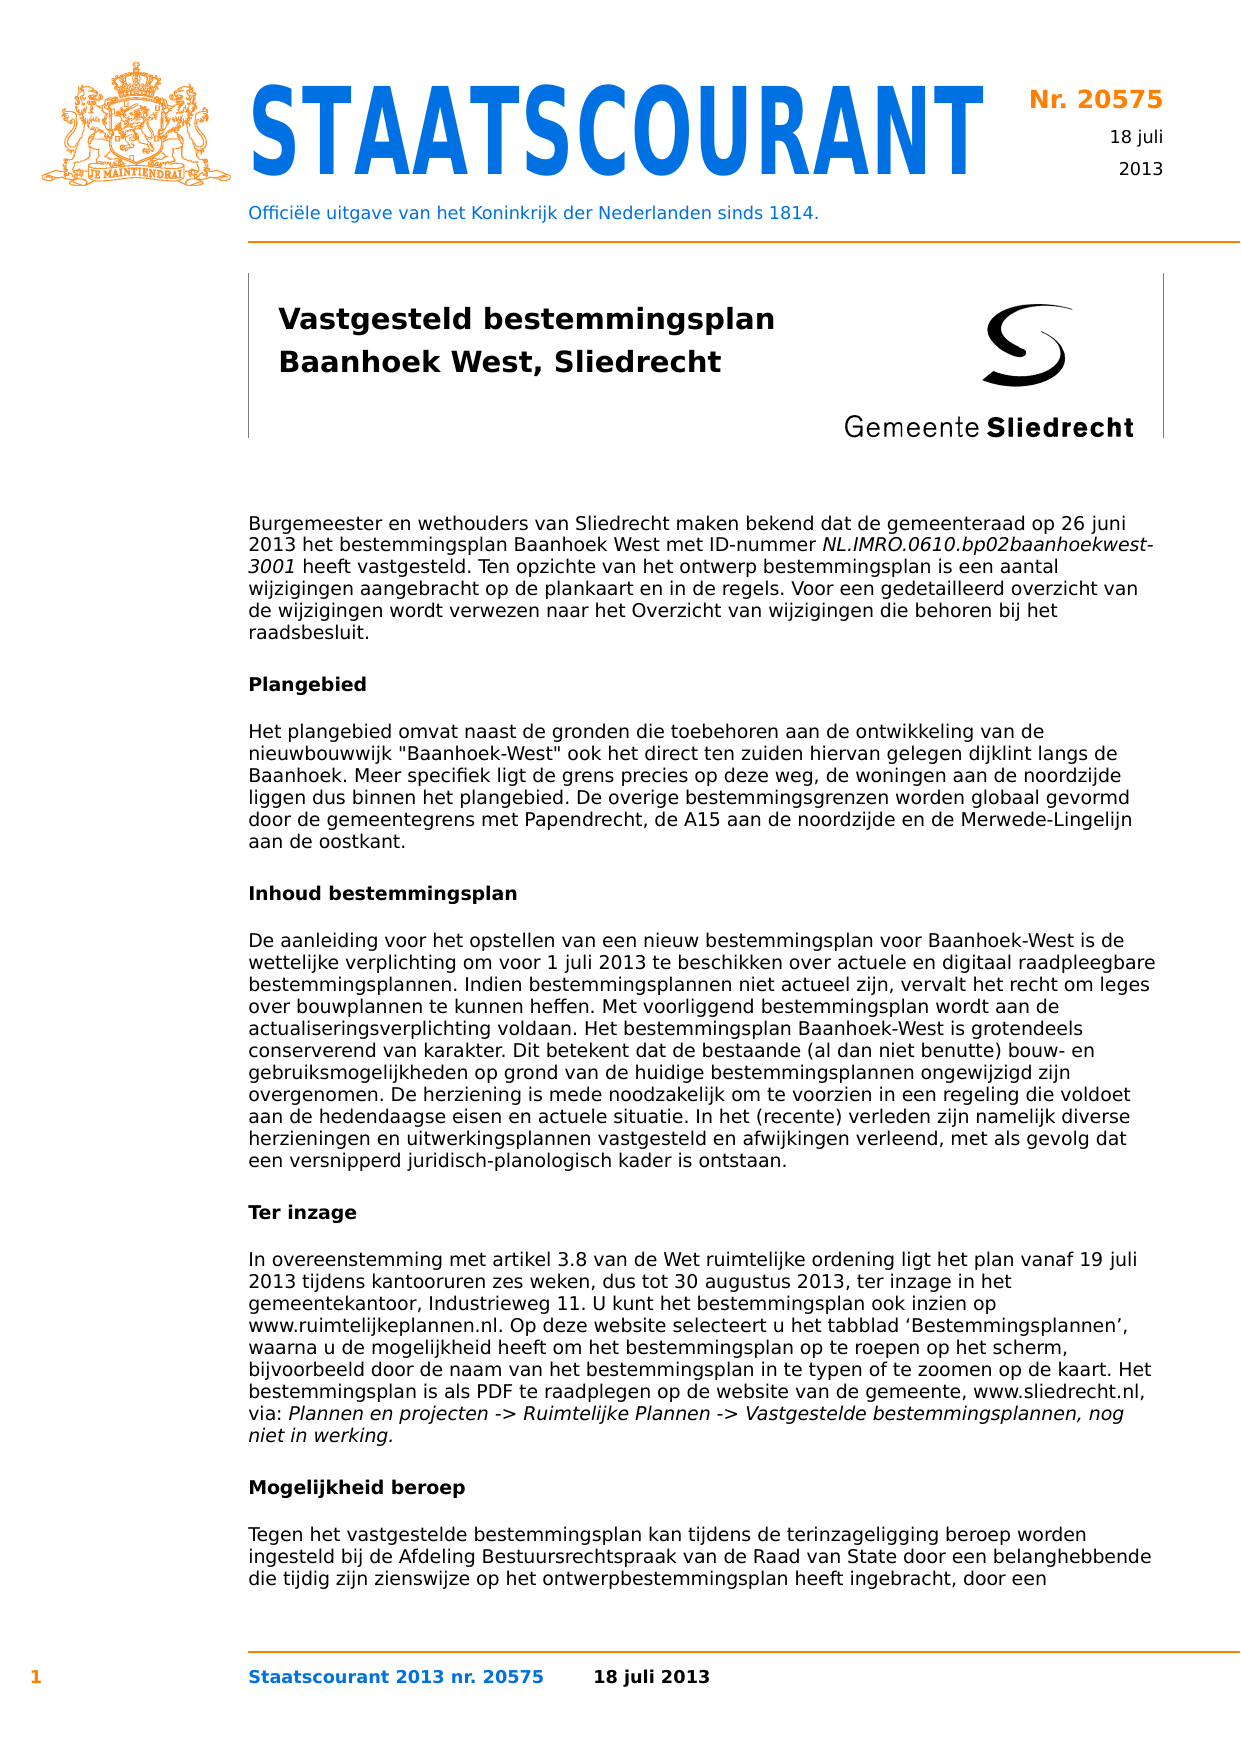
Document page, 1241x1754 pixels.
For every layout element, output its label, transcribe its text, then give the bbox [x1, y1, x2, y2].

subtitle Inhoud bestemmingsplan [248, 883, 1163, 905]
picture [844, 302, 1134, 439]
subtitle Vastgesteld bestemmingsplan Baanhoek West, Sliedrecht [249, 273, 1163, 438]
table_header [25, 62, 248, 241]
picture [41, 62, 231, 186]
text In overeenstemming met artikel 3.8 van de Wet ruimtelijke ordening ligt het plan vanaf 19 juli 2013 tijdens kantooruren zes weken, dus tot 30 augustus 2013, ter inzage in het gemeentekantoor, Industrieweg 11. U kunt het bestemmingsplan ook inzien op www.ruimtelijkeplannen.nl. Op deze website selecteert u het tabblad ‘Bestemmingsplannen’, waarna u de mogelijkheid heeft om het bestemmingsplan op te roepen op het scherm, bijvoorbeeld door de naam van het bestemmingsplan in te typen of te zoomen op de kaart. Het bestemmingsplan is als PDF te raadplegen op de website van de gemeente, www.sliedrecht.nl, via: Plannen en projecten -> Ruimtelijke Plannen -> Vastgestelde bestemmingsplannen, nog niet in werking. [248, 1249, 1163, 1447]
table_cell 2013 [998, 153, 1240, 203]
subtitle Plangebied [248, 674, 1163, 696]
subtitle Ter inzage [248, 1202, 1163, 1224]
text Tegen het vastgestelde bestemmingsplan kan tijdens de terinzageligging beroep worden ingesteld bij de Afdeling Bestuursrechtspraak van de Raad van State door een belanghebbende die tijdig zijn zienswijze op het ontwerpbestemmingsplan heeft ingebracht, door een [248, 1524, 1163, 1589]
text Burgemeester en wethouders van Sliedrecht maken bekend dat de gemeenteraad op 26 juni 2013 het bestemmingsplan Baanhoek West met ID-nummer NL.IMRO.0610.bp02baanhoekwest-3001 heeft vastgesteld. Ten opzichte van het ontwerp bestemmingsplan is een aantal wijzigingen aangebracht op de plankaart en in de regels. Voor een gedetailleerd overzicht van de wijzigingen wordt verwezen naar het Overzicht van wijzigingen die behoren bij het raadsbesluit. [248, 512, 1163, 644]
table_header STAATSCOURANT [248, 62, 998, 203]
table_cell Officiële uitgave van het Koninkrijk der Nederlanden sinds 1814. [248, 203, 1240, 241]
text De aanleiding voor het opstellen van een nieuw bestemmingsplan voor Baanhoek-West is de wettelijke verplichting om voor 1 juli 2013 te beschikken over actuele en digitaal raadpleegbare bestemmingsplannen. Indien bestemmingsplannen niet actueel zijn, vervalt het recht om leges over bouwplannen te kunnen heffen. Met voorliggend bestemmingsplan wordt aan de actualiseringsverplichting voldaan. Het bestemmingsplan Baanhoek-West is grotendeels conserverend van karakter. Dit betekent dat de bestaande (al dan niet benutte) bouw- en gebruiksmogelijkheden op grond van de huidige bestemmingsplannen ongewijzigd zijn overgenomen. De herziening is mede noodzakelijk om te voorzien in een regeling die voldoet aan de hedendaagse eisen en actuele situatie. In het (recente) verleden zijn namelijk diverse herzieningen en uitwerkingsplannen vastgesteld en afwijkingen verleend, met als gevolg dat een versnipperd juridisch-planologisch kader is ontstaan. [248, 930, 1163, 1172]
text Het plangebied omvat naast de gronden die toebehoren aan de ontwikkeling van de nieuwbouwwijk "Baanhoek-West" ook het direct ten zuiden hiervan gelegen dijklint langs de Baanhoek. Meer specifiek ligt de grens precies op deze weg, de woningen aan de noordzijde liggen dus binnen het plangebied. De overige bestemmingsgrenzen worden globaal gevormd door de gemeentegrens met Papendrecht, de A15 aan de noordzijde en de Merwede-Lingelijn aan de oostkant. [248, 721, 1163, 853]
subtitle Mogelijkheid beroep [248, 1477, 1163, 1499]
table_cell 18 juli [998, 121, 1240, 153]
table_header Nr. 20575 [998, 62, 1240, 121]
